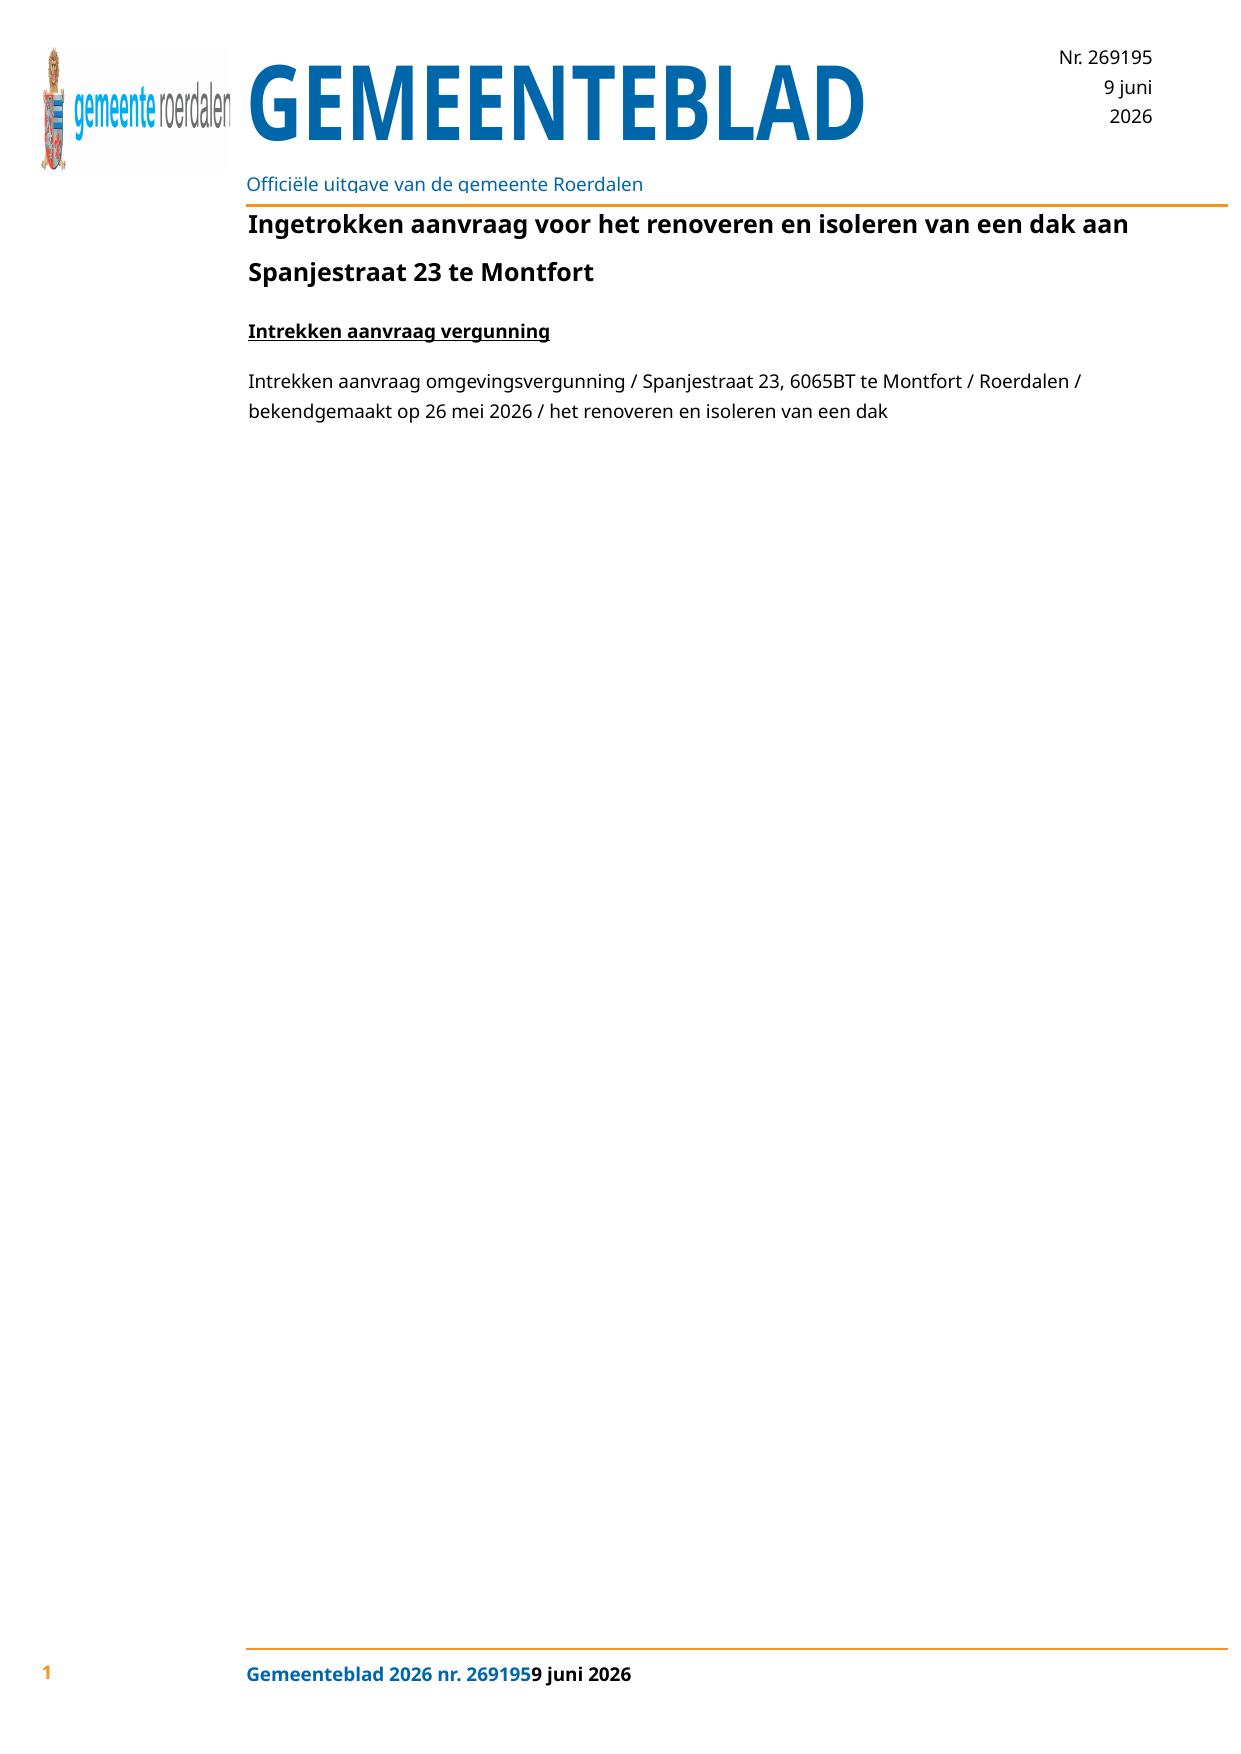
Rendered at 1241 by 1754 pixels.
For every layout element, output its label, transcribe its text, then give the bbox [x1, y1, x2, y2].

picture [41, 47, 231, 172]
text Intrekken aanvraag vergunning [248, 318, 1152, 344]
text Intrekken aanvraag omgevingsvergunning / Spanjestraat 23, 6065BT te Montfort / Roerdalen / bekendgemaakt op 26 mei 2026 / het renoveren en isoleren van een dak [248, 368, 1152, 424]
text Ingetrokken aanvraag voor het renoveren en isoleren van een dak aan Spanjestraat 23 te Montfort [248, 207, 1152, 288]
